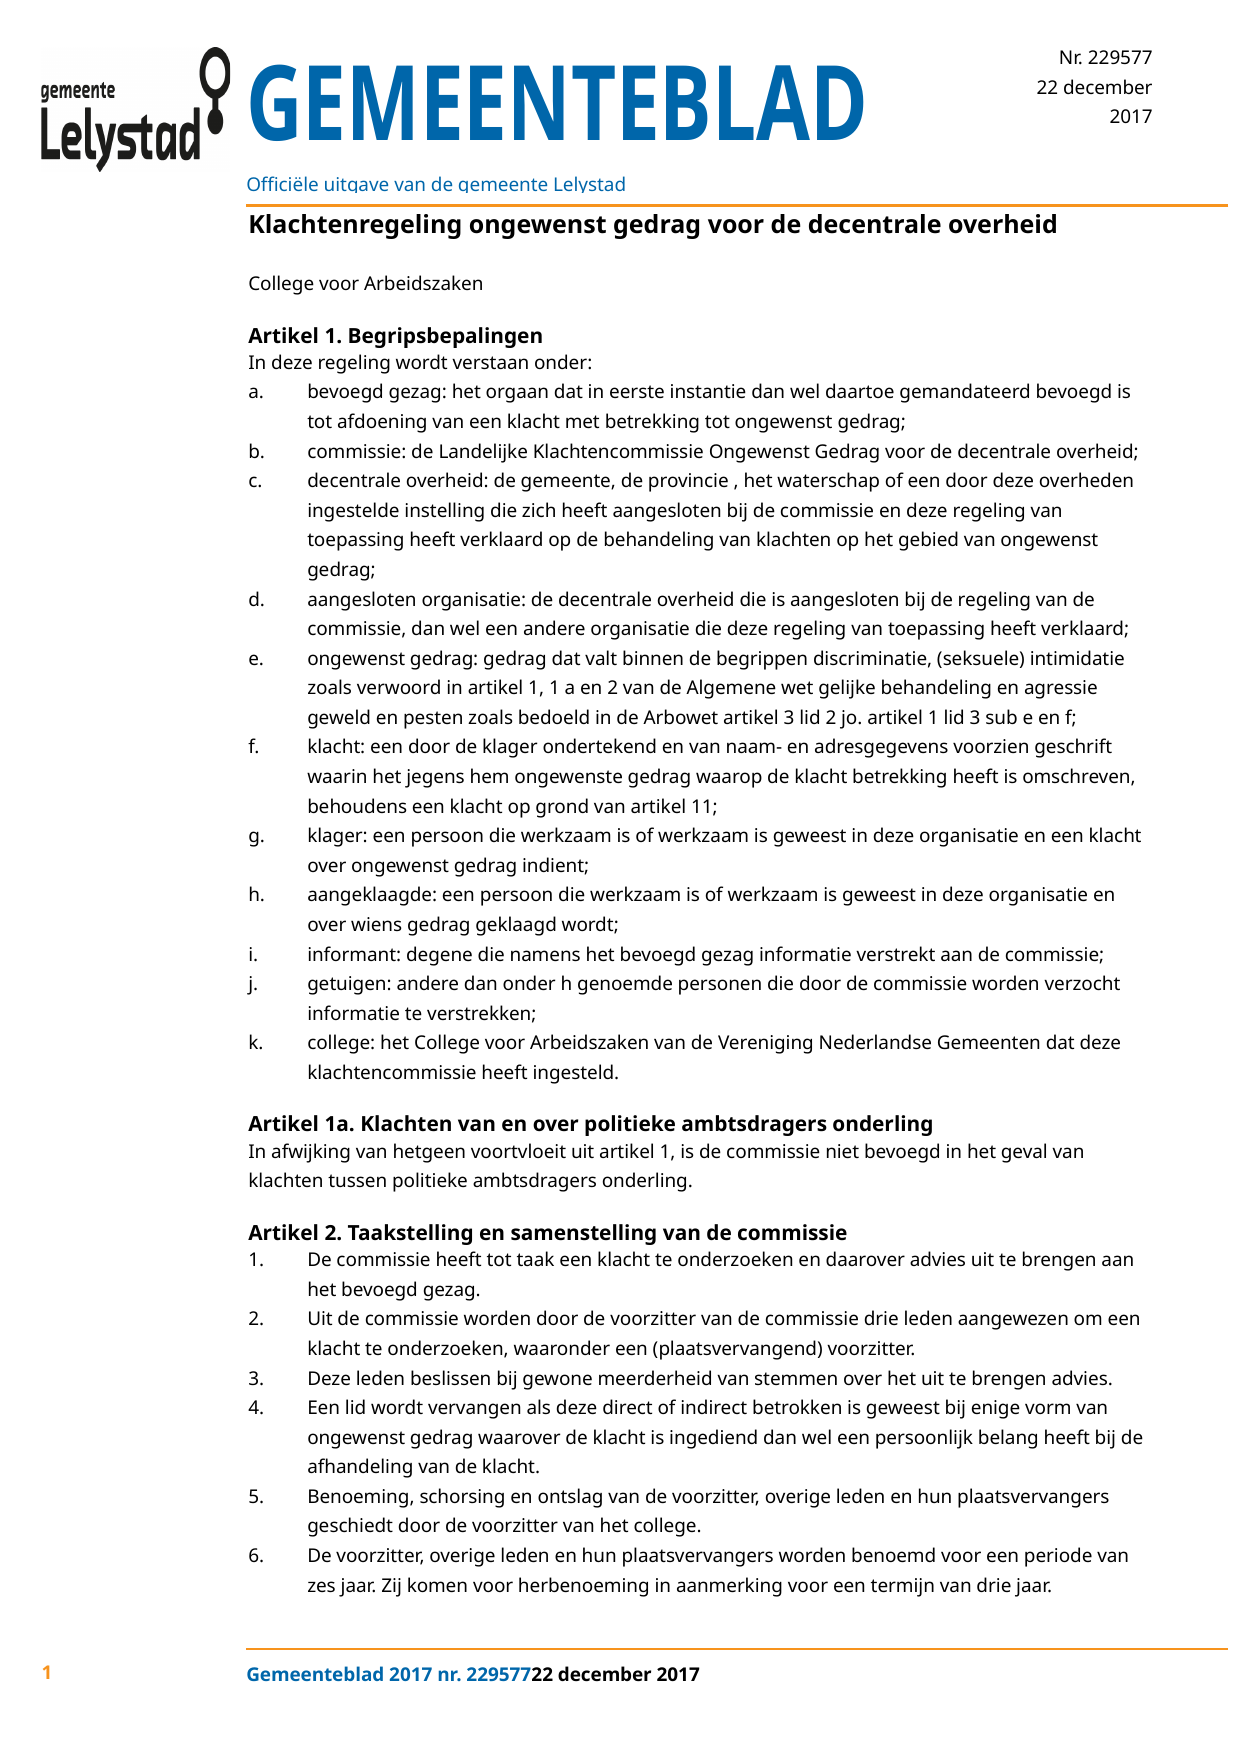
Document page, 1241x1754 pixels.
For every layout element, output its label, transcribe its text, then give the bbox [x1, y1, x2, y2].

list commissie: de Landelijke Klachtencommissie Ongewenst Gedrag voor de decentrale overheid; [248, 438, 1152, 464]
list informant: degene die namens het bevoegd gezag informatie verstrekt aan de commissie; [248, 941, 1152, 967]
list Deze leden beslissen bij gewone meerderheid van stemmen over het uit te brengen advies. [248, 1365, 1152, 1391]
text Artikel 1a. Klachten van en over politieke ambtsdragers onderling [248, 1109, 1152, 1138]
list aangesloten organisatie: de decentrale overheid die is aangesloten bij de regeling van de commissie, dan wel een andere organisatie die deze regeling van toepassing heeft verklaard; [248, 586, 1152, 641]
list klager: een persoon die werkzaam is of werkzaam is geweest in deze organisatie en een klacht over ongewenst gedrag indient; [248, 822, 1152, 878]
list decentrale overheid: de gemeente, de provincie , het waterschap of een door deze overheden ingestelde instelling die zich heeft aangesloten bij de commissie en deze regeling van toepassing heeft verklaard op de behandeling van klachten op het gebied van ongewenst gedrag; [248, 467, 1152, 582]
text In deze regeling wordt verstaan onder: [248, 349, 1152, 375]
text In afwijking van hetgeen voortvloeit uit artikel 1, is de commissie niet bevoegd in het geval van klachten tussen politieke ambtsdragers onderling. [248, 1138, 1152, 1193]
list getuigen: andere dan onder h genoemde personen die door de commissie worden verzocht informatie te verstrekken; [248, 970, 1152, 1026]
list De commissie heeft tot taak een klacht te onderzoeken en daarover advies uit te brengen aan het bevoegd gezag. [248, 1246, 1152, 1302]
text Artikel 2. Taakstelling en samenstelling van de commissie [248, 1218, 1152, 1246]
text Klachtenregeling ongewenst gedrag voor de decentrale overheid [248, 207, 1152, 241]
list college: het College voor Arbeidszaken van de Vereniging Nederlandse Gemeenten dat deze klachtencommissie heeft ingesteld. [248, 1029, 1152, 1085]
text College voor Arbeidszaken [248, 270, 1152, 296]
list bevoegd gezag: het orgaan dat in eerste instantie dan wel daartoe gemandateerd bevoegd is tot afdoening van een klacht met betrekking tot ongewenst gedrag; [248, 379, 1152, 434]
list klacht: een door de klager ondertekend en van naam- en adresgegevens voorzien geschrift waarin het jegens hem ongewenste gedrag waarop de klacht betrekking heeft is omschreven, behoudens een klacht op grond van artikel 11; [248, 734, 1152, 819]
list Een lid wordt vervangen als deze direct of indirect betrokken is geweest bij enige vorm van ongewenst gedrag waarover de klacht is ingediend dan wel een persoonlijk belang heeft bij de afhandeling van de klacht. [248, 1394, 1152, 1479]
list Uit de commissie worden door de voorzitter van de commissie drie leden aangewezen om een klacht te onderzoeken, waaronder een (plaatsvervangend) voorzitter. [248, 1306, 1152, 1361]
list ongewenst gedrag: gedrag dat valt binnen de begrippen discriminatie, (seksuele) intimidatie zoals verwoord in artikel 1, 1 a en 2 van de Algemene wet gelijke behandeling en agressie geweld en pesten zoals bedoeld in de Arbowet artikel 3 lid 2 jo. artikel 1 lid 3 sub e en f; [248, 645, 1152, 730]
list aangeklaagde: een persoon die werkzaam is of werkzaam is geweest in deze organisatie en over wiens gedrag geklaagd wordt; [248, 882, 1152, 937]
picture [41, 47, 231, 172]
list Benoeming, schorsing en ontslag van de voorzitter, overige leden en hun plaatsvervangers geschiedt door de voorzitter van het college. [248, 1483, 1152, 1538]
text Artikel 1. Begripsbepalingen [248, 321, 1152, 349]
list De voorzitter, overige leden en hun plaatsvervangers worden benoemd voor een periode van zes jaar. Zij komen voor herbenoeming in aanmerking voor een termijn van drie jaar. [248, 1542, 1152, 1598]
